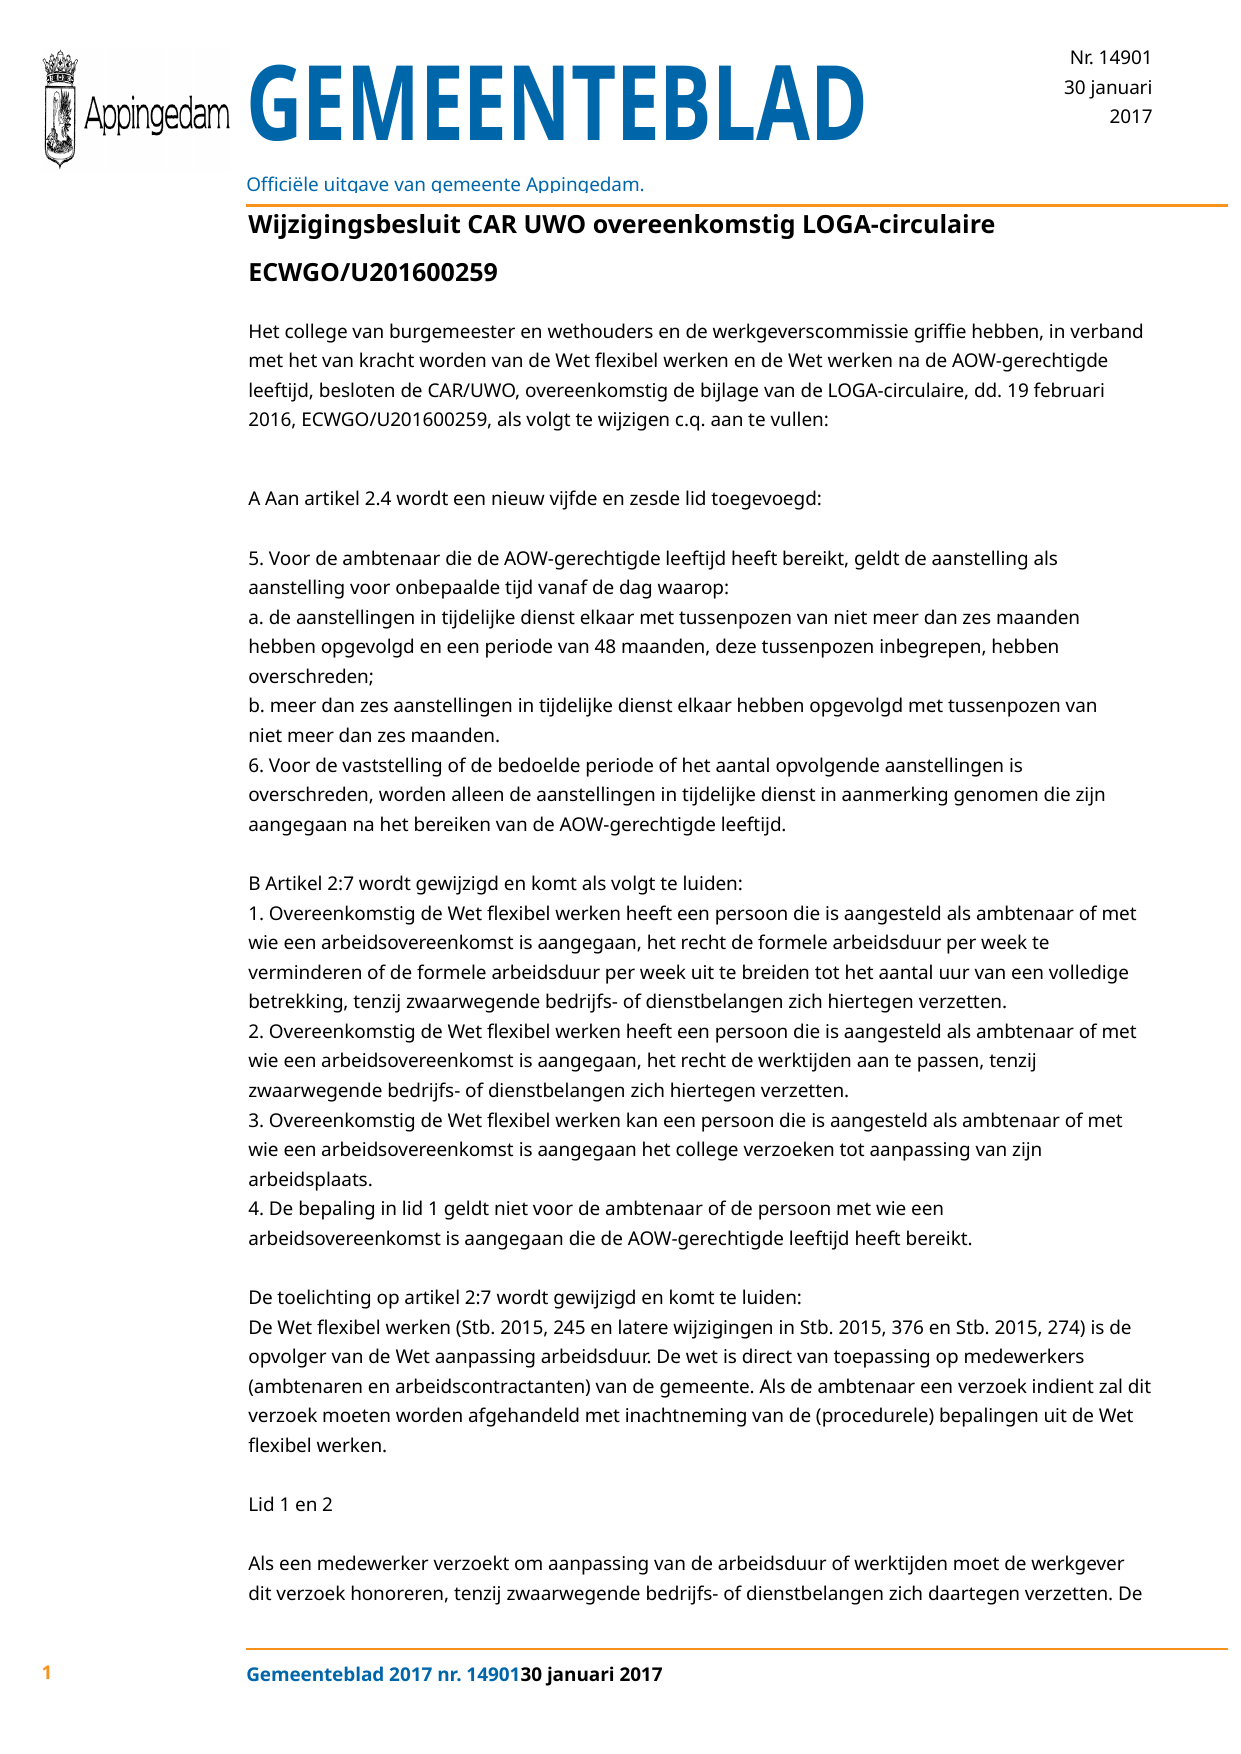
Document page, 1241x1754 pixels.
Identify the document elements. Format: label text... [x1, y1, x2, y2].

text overschreden; [248, 663, 1152, 689]
text arbeidsovereenkomst is aangegaan die de AOW-gerechtigde leeftijd heeft bereikt. [248, 1225, 1152, 1251]
text Lid 1 en 2 [248, 1491, 1152, 1517]
text 1. Overeenkomstig de Wet flexibel werken heeft een persoon die is aangesteld als ambtenaar of met wie een arbeidsovereenkomst is aangegaan, het recht de formele arbeidsduur per week te verminderen of de formele arbeidsduur per week uit te breiden tot het aantal uur van een volledige betrekking, tenzij zwaarwegende bedrijfs- of dienstbelangen zich hiertegen verzetten. [248, 900, 1152, 1014]
text 4. De bepaling in lid 1 geldt niet voor de ambtenaar of de persoon met wie een [248, 1196, 1152, 1221]
text De Wet flexibel werken (Stb. 2015, 245 en latere wijzigingen in Stb. 2015, 376 en Stb. 2015, 274) is de opvolger van de Wet aanpassing arbeidsduur. De wet is direct van toepassing op medewerkers (ambtenaren en arbeidscontractanten) van de gemeente. Als de ambtenaar een verzoek indient zal dit verzoek moeten worden afgehandeld met inachtneming van de (procedurele) bepalingen uit de Wet flexibel werken. [248, 1314, 1152, 1458]
text aangegaan na het bereiken van de AOW-gerechtigde leeftijd. [248, 811, 1152, 837]
text b. meer dan zes aanstellingen in tijdelijke dienst elkaar hebben opgevolgd met tussenpozen van [248, 693, 1152, 718]
text Het college van burgemeester en wethouders en de werkgeverscommissie griffie hebben, in verband met het van kracht worden van de Wet flexibel werken en de Wet werken na de AOW-gerechtigde leeftijd, besloten de CAR/UWO, overeenkomstig de bijlage van de LOGA-circulaire, dd. 19 februari 2016, ECWGO/U201600259, als volgt te wijzigen c.q. aan te vullen: [248, 318, 1152, 432]
text niet meer dan zes maanden. [248, 722, 1152, 748]
text hebben opgevolgd en een periode van 48 maanden, deze tussenpozen inbegrepen, hebben [248, 633, 1152, 659]
text 5. Voor de ambtenaar die de AOW-gerechtigde leeftijd heeft bereikt, geldt de aanstelling als [248, 545, 1152, 570]
text B Artikel 2:7 wordt gewijzigd en komt als volgt te luiden: [248, 870, 1152, 896]
text De toelichting op artikel 2:7 wordt gewijzigd en komt te luiden: [248, 1284, 1152, 1310]
text 2. Overeenkomstig de Wet flexibel werken heeft een persoon die is aangesteld als ambtenaar of met wie een arbeidsovereenkomst is aangegaan, het recht de werktijden aan te passen, tenzij zwaarwegende bedrijfs- of dienstbelangen zich hiertegen verzetten. [248, 1018, 1152, 1103]
text Als een medewerker verzoekt om aanpassing van de arbeidsduur of werktijden moet de werkgever dit verzoek honoreren, tenzij zwaarwegende bedrijfs- of dienstbelangen zich daartegen verzetten. De [248, 1551, 1152, 1606]
text A Aan artikel 2.4 wordt een nieuw vijfde en zesde lid toegevoegd: [248, 486, 1152, 511]
picture [41, 47, 231, 172]
text a. de aanstellingen in tijdelijke dienst elkaar met tussenpozen van niet meer dan zes maanden [248, 604, 1152, 629]
text aanstelling voor onbepaalde tijd vanaf de dag waarop: [248, 574, 1152, 600]
text Wijzigingsbesluit CAR UWO overeenkomstig LOGA-circulaire ECWGO/U201600259 [248, 207, 1152, 288]
text overschreden, worden alleen de aanstellingen in tijdelijke dienst in aanmerking genomen die zijn [248, 781, 1152, 807]
text 3. Overeenkomstig de Wet flexibel werken kan een persoon die is aangesteld als ambtenaar of met wie een arbeidsovereenkomst is aangegaan het college verzoeken tot aanpassing van zijn arbeidsplaats. [248, 1107, 1152, 1192]
text 6. Voor de vaststelling of de bedoelde periode of het aantal opvolgende aanstellingen is [248, 752, 1152, 777]
